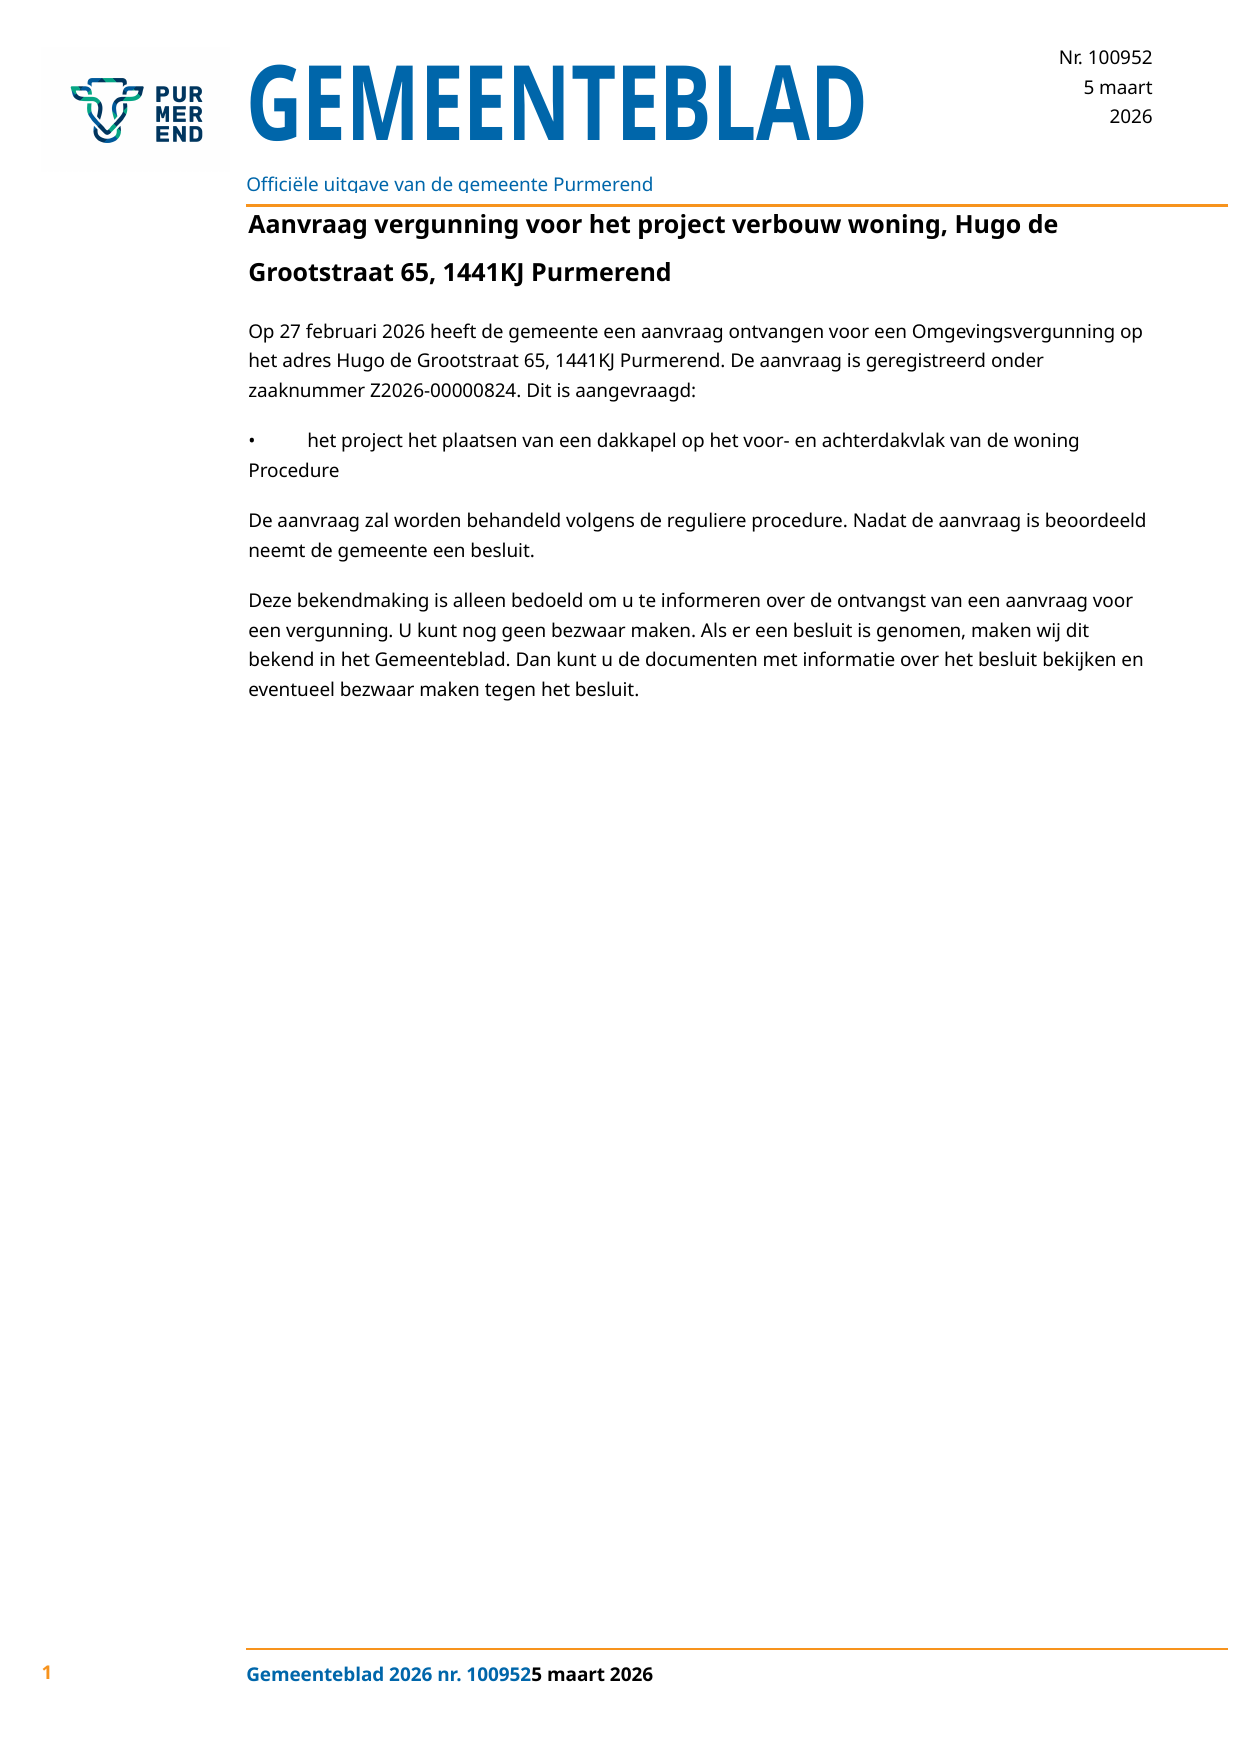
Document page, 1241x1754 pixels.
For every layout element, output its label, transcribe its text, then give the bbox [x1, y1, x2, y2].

list het project het plaatsen van een dakkapel op het voor- en achterdakvlak van de woning [248, 427, 1152, 453]
text Aanvraag vergunning voor het project verbouw woning, Hugo de Grootstraat 65, 1441KJ Purmerend [248, 207, 1152, 288]
text Deze bekendmaking is alleen bedoeld om u te informeren over de ontvangst van een aanvraag voor een vergunning. U kunt nog geen bezwaar maken. Als er een besluit is genomen, maken wij dit bekend in het Gemeenteblad. Dan kunt u de documenten met informatie over het besluit bekijken en eventueel bezwaar maken tegen het besluit. [248, 587, 1152, 702]
picture [41, 47, 231, 172]
text De aanvraag zal worden behandeld volgens de reguliere procedure. Nadat de aanvraag is beoordeeld neemt de gemeente een besluit. [248, 507, 1152, 563]
text Op 27 februari 2026 heeft de gemeente een aanvraag ontvangen voor een Omgevingsvergunning op het adres Hugo de Grootstraat 65, 1441KJ Purmerend. De aanvraag is geregistreerd onder zaaknummer Z2026-00000824. Dit is aangevraagd: [248, 318, 1152, 403]
text Procedure [248, 457, 1152, 483]
